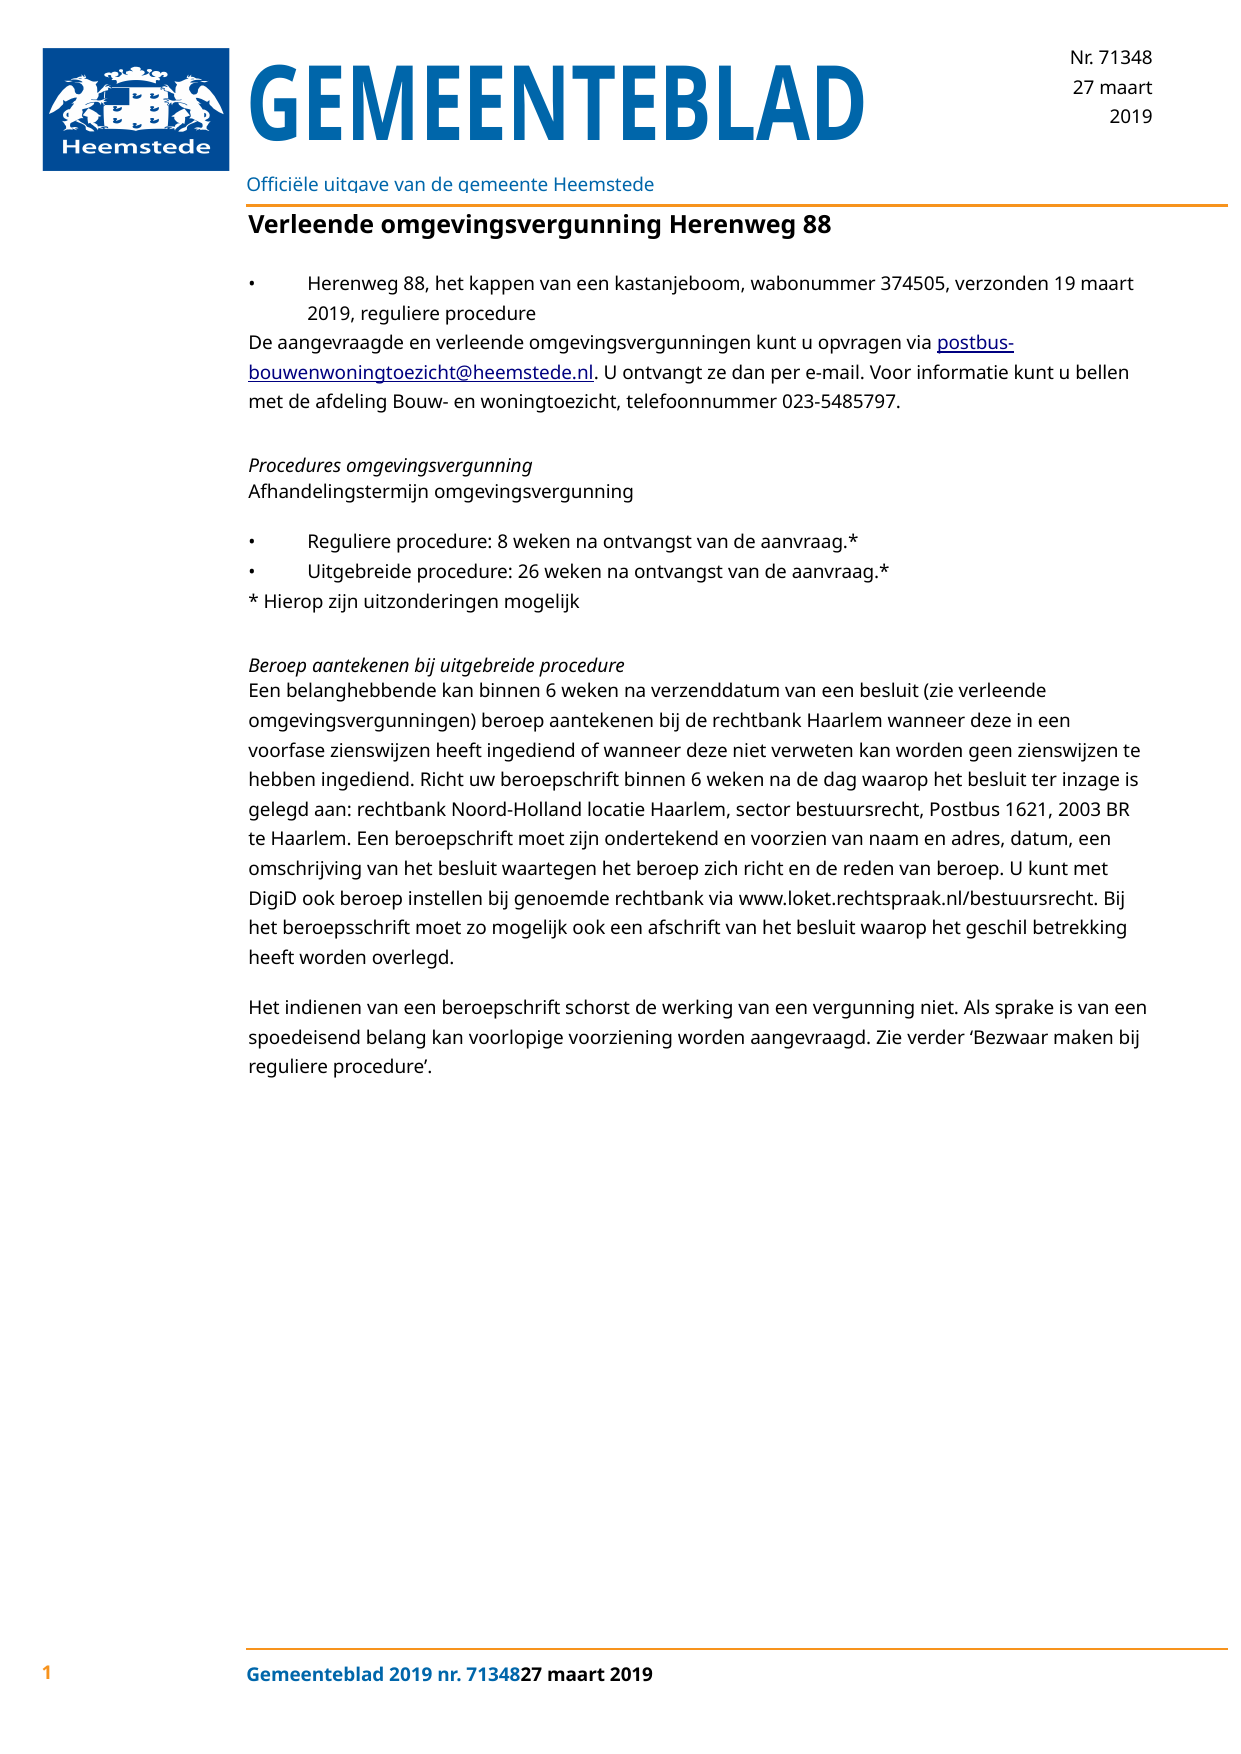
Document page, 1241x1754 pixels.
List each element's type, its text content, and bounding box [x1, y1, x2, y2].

text * Hierop zijn uitzonderingen mogelijk [248, 588, 1152, 614]
text Verleende omgevingsvergunning Herenweg 88 [248, 207, 1152, 241]
picture [41, 47, 231, 172]
list Uitgebreide procedure: 26 weken na ontvangst van de aanvraag.* [248, 558, 1152, 584]
text Een belanghebbende kan binnen 6 weken na verzenddatum van een besluit (zie verleende omgevingsvergunningen) beroep aantekenen bij de rechtbank Haarlem wanneer deze in een voorfase zienswijzen heeft ingediend of wanneer deze niet verweten kan worden geen zienswijzen te hebben ingediend. Richt uw beroepschrift binnen 6 weken na de dag waarop het besluit ter inzage is gelegd aan: rechtbank Noord-Holland locatie Haarlem, sector bestuursrecht, Postbus 1621, 2003 BR te Haarlem. Een beroepschrift moet zijn ondertekend en voorzien van naam en adres, datum, een omschrijving van het besluit waartegen het beroep zich richt en de reden van beroep. U kunt met DigiD ook beroep instellen bij genoemde rechtbank via www.loket.rechtspraak.nl/bestuursrecht. Bij het beroepsschrift moet zo mogelijk ook een afschrift van het besluit waarop het geschil betrekking heeft worden overlegd. [248, 678, 1152, 969]
text Het indienen van een beroepschrift schorst de werking van een vergunning niet. Als sprake is van een spoedeisend belang kan voorlopige voorziening worden aangevraagd. Zie verder ‘Bezwaar maken bij reguliere procedure’. [248, 994, 1152, 1079]
list Herenweg 88, het kappen van een kastanjeboom, wabonummer 374505, verzonden 19 maart 2019, reguliere procedure [248, 270, 1152, 326]
list Reguliere procedure: 8 weken na ontvangst van de aanvraag.* [248, 529, 1152, 554]
text Procedures omgevingsvergunning [248, 453, 1152, 478]
text Beroep aantekenen bij uitgebreide procedure [248, 652, 1152, 678]
text Afhandelingstermijn omgevingsvergunning [248, 478, 1152, 504]
text De aangevraagde en verleende omgevingsvergunningen kunt u opvragen via postbus-bouwenwoningtoezicht@heemstede.nl. U ontvangt ze dan per e-mail. Voor informatie kunt u bellen met de afdeling Bouw- en woningtoezicht, telefoonnummer 023-5485797. [248, 329, 1152, 414]
